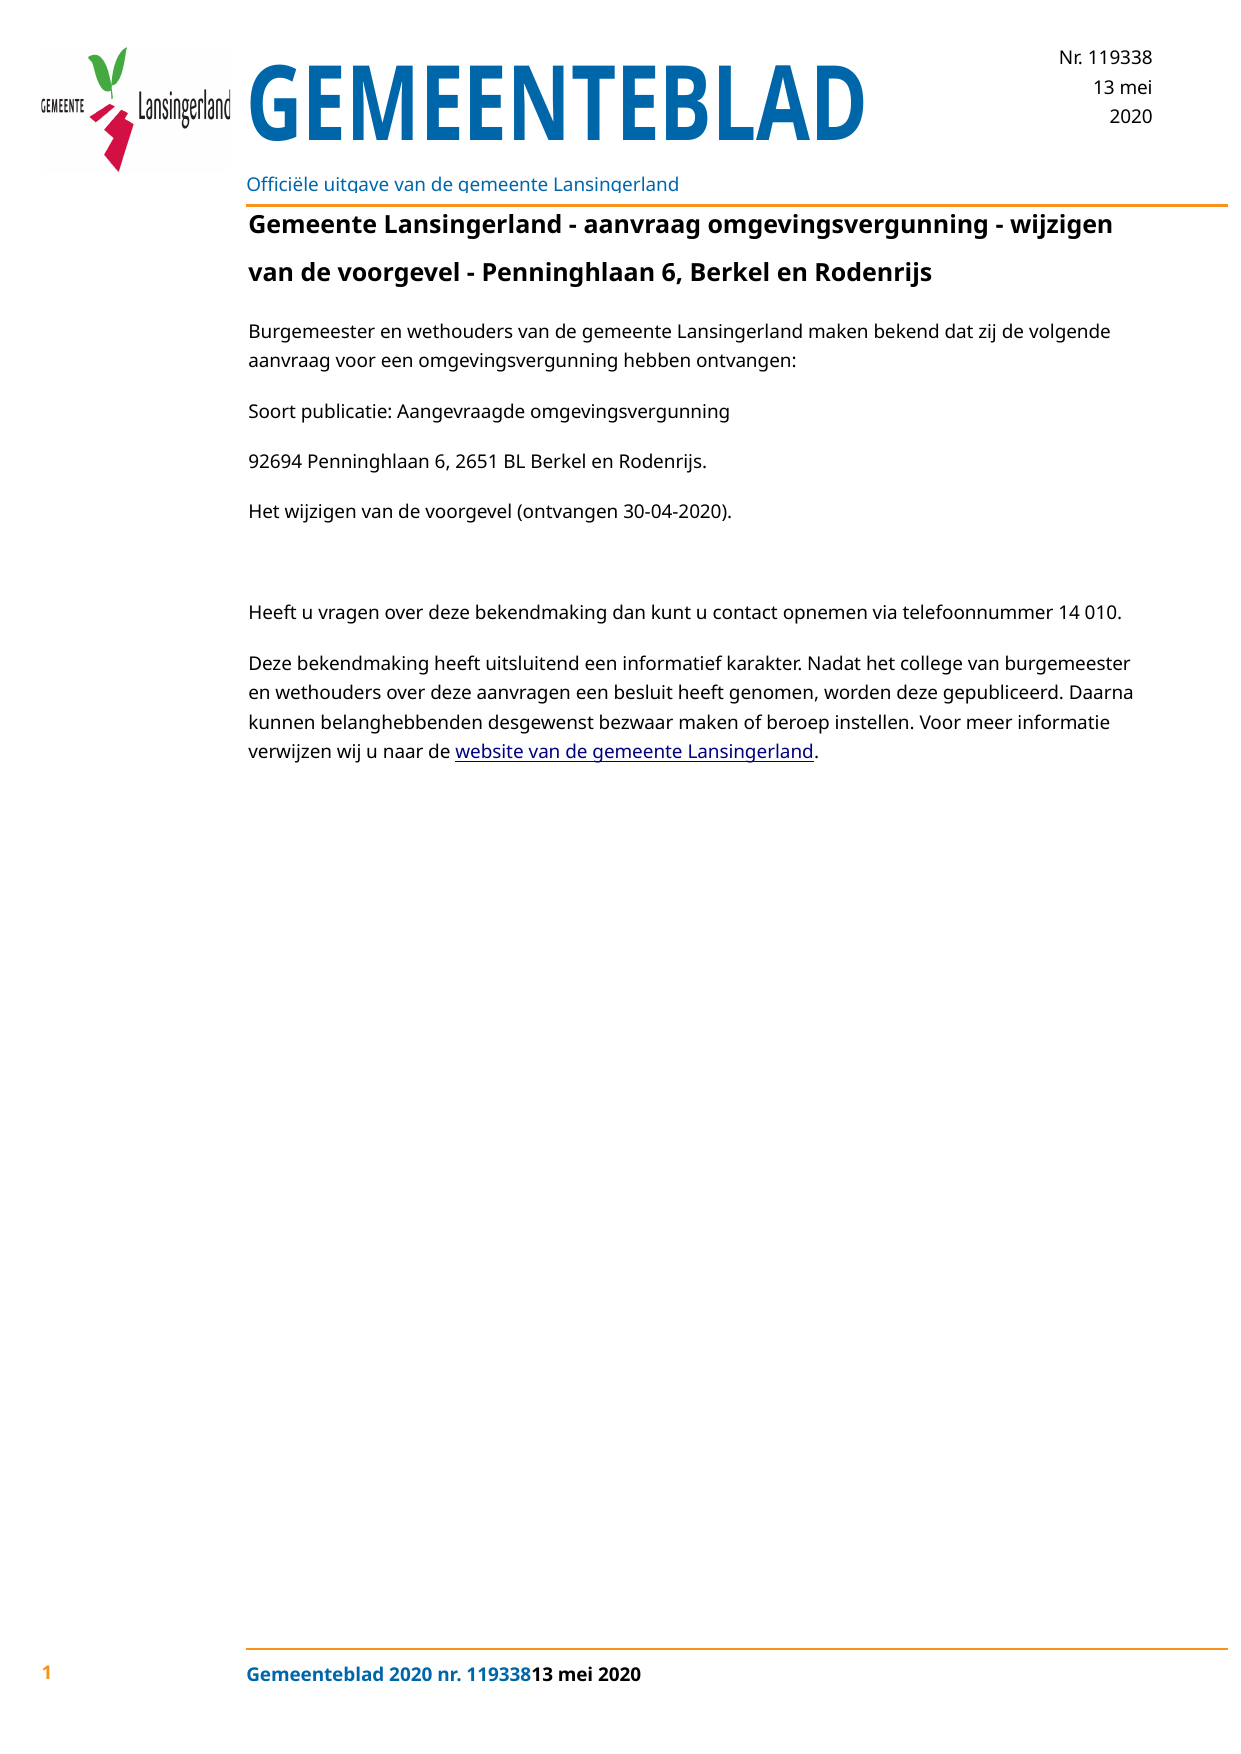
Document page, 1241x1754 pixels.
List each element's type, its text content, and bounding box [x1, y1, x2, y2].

text Soort publicatie: Aangevraagde omgevingsvergunning [248, 398, 1152, 424]
text Burgemeester en wethouders van de gemeente Lansingerland maken bekend dat zij de volgende aanvraag voor een omgevingsvergunning hebben ontvangen: [248, 318, 1152, 373]
text 92694 Penninghlaan 6, 2651 BL Berkel en Rodenrijs. [248, 448, 1152, 474]
text Gemeente Lansingerland - aanvraag omgevingsvergunning - wijzigen van de voorgevel - Penninghlaan 6, Berkel en Rodenrijs [248, 207, 1152, 288]
text Het wijzigen van de voorgevel (ontvangen 30-04-2020). [248, 499, 1152, 524]
picture [41, 47, 231, 172]
text Deze bekendmaking heeft uitsluitend een informatief karakter. Nadat het college van burgemeester en wethouders over deze aanvragen een besluit heeft genomen, worden deze gepubliceerd. Daarna kunnen belanghebbenden desgewenst bezwaar maken of beroep instellen. Voor meer informatie verwijzen wij u naar de website van de gemeente Lansingerland. [248, 650, 1152, 764]
text Heeft u vragen over deze bekendmaking dan kunt u contact opnemen via telefoonnummer 14 010. [248, 599, 1152, 625]
